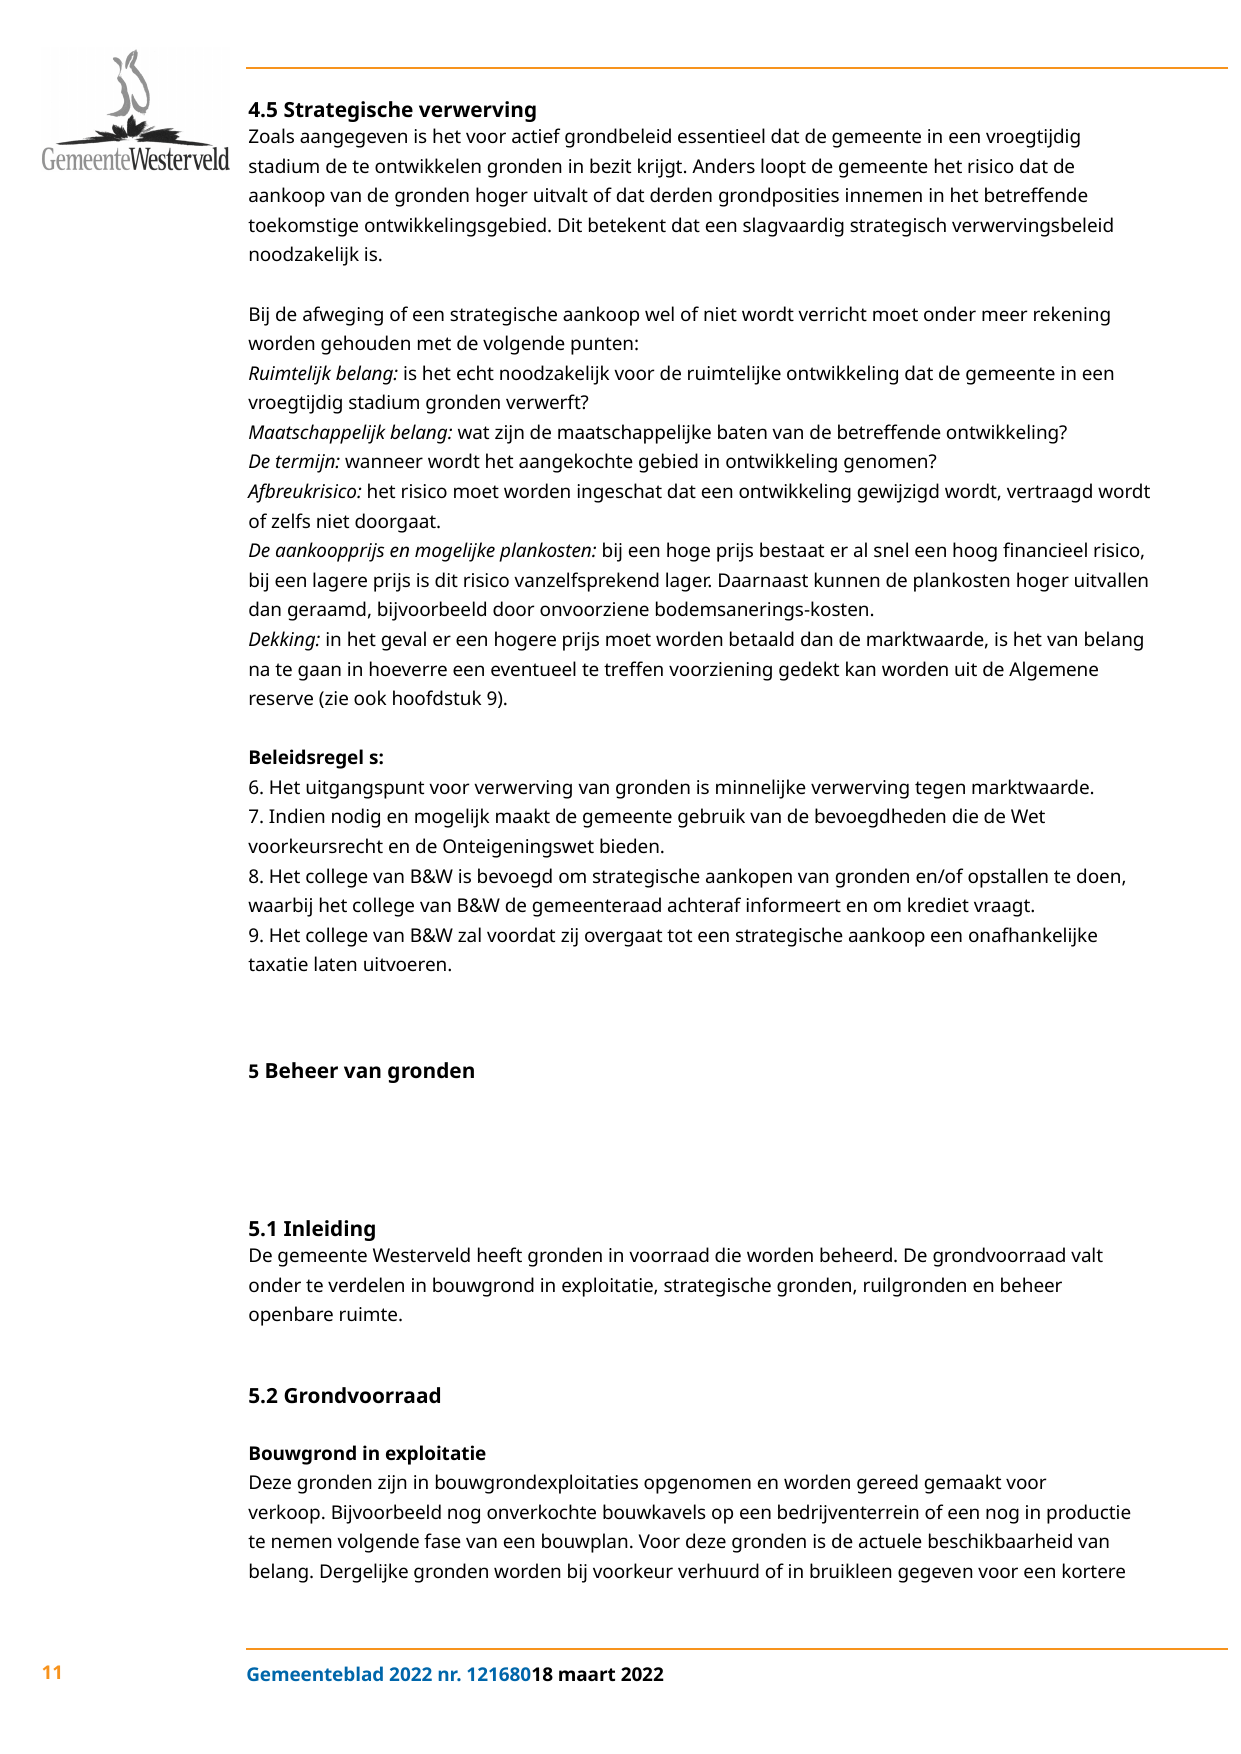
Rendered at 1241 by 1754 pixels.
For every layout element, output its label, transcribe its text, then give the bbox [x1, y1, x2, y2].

text Ruimtelijk belang: is het echt noodzakelijk voor de ruimtelijke ontwikkeling dat de gemeente in een vroegtijdig stadium gronden verwerft? [248, 360, 1152, 415]
text 7. Indien nodig en mogelijk maakt de gemeente gebruik van de bevoegdheden die de Wet voorkeursrecht en de Onteigeningswet bieden. [248, 804, 1152, 859]
text De termijn: wanneer wordt het aangekochte gebied in ontwikkeling genomen? [248, 449, 1152, 474]
text 4.5 Strategische verwerving [248, 95, 1152, 123]
text De gemeente Westerveld heeft gronden in voorraad die worden beheerd. De grondvoorraad valt onder te verdelen in bouwgrond in exploitatie, strategische gronden, ruilgronden en beheer openbare ruimte. [248, 1242, 1152, 1327]
picture [41, 47, 231, 172]
text Bouwgrond in exploitatie [248, 1440, 1152, 1465]
text 5.2 Grondvoorraad [248, 1382, 1152, 1410]
text 9. Het college van B&W zal voordat zij overgaat tot een strategische aankoop een onafhankelijke taxatie laten uitvoeren. [248, 922, 1152, 977]
text 5 Beheer van gronden [248, 1056, 1152, 1085]
text Deze gronden zijn in bouwgrondexploitaties opgenomen en worden gereed gemaakt voor [248, 1469, 1152, 1495]
text verkoop. Bijvoorbeeld nog onverkochte bouwkavels op een bedrijventerrein of een nog in productie te nemen volgende fase van een bouwplan. Voor deze gronden is de actuele beschikbaarheid van belang. Dergelijke gronden worden bij voorkeur verhuurd of in bruikleen gegeven voor een kortere [248, 1499, 1152, 1584]
text Afbreukrisico: het risico moet worden ingeschat dat een ontwikkeling gewijzigd wordt, vertraagd wordt of zelfs niet doorgaat. [248, 478, 1152, 533]
text 6. Het uitgangspunt voor verwerving van gronden is minnelijke verwerving tegen marktwaarde. [248, 774, 1152, 800]
text Bij de afweging of een strategische aankoop wel of niet wordt verricht moet onder meer rekening worden gehouden met de volgende punten: [248, 301, 1152, 356]
text 8. Het college van B&W is bevoegd om strategische aankopen van gronden en/of opstallen te doen, waarbij het college van B&W de gemeenteraad achteraf informeert en om krediet vraagt. [248, 863, 1152, 918]
text 5.1 Inleiding [248, 1214, 1152, 1242]
text Beleidsregel s: [248, 744, 1152, 770]
text Zoals aangegeven is het voor actief grondbeleid essentieel dat de gemeente in een vroegtijdig stadium de te ontwikkelen gronden in bezit krijgt. Anders loopt de gemeente het risico dat de aankoop van de gronden hoger uitvalt of dat derden grondposities innemen in het betreffende toekomstige ontwikkelingsgebied. Dit betekent dat een slagvaardig strategisch verwervingsbeleid noodzakelijk is. [248, 123, 1152, 267]
text De aankoopprijs en mogelijke plankosten: bij een hoge prijs bestaat er al snel een hoog financieel risico, bij een lagere prijs is dit risico vanzelfsprekend lager. Daarnaast kunnen de plankosten hoger uitvallen dan geraamd, bijvoorbeeld door onvoorziene bodemsanerings-kosten. [248, 537, 1152, 622]
text Maatschappelijk belang: wat zijn de maatschappelijke baten van de betreffende ontwikkeling? [248, 419, 1152, 445]
text Dekking: in het geval er een hogere prijs moet worden betaald dan de marktwaarde, is het van belang na te gaan in hoeverre een eventueel te treffen voorziening gedekt kan worden uit de Algemene reserve (zie ook hoofdstuk 9). [248, 626, 1152, 711]
